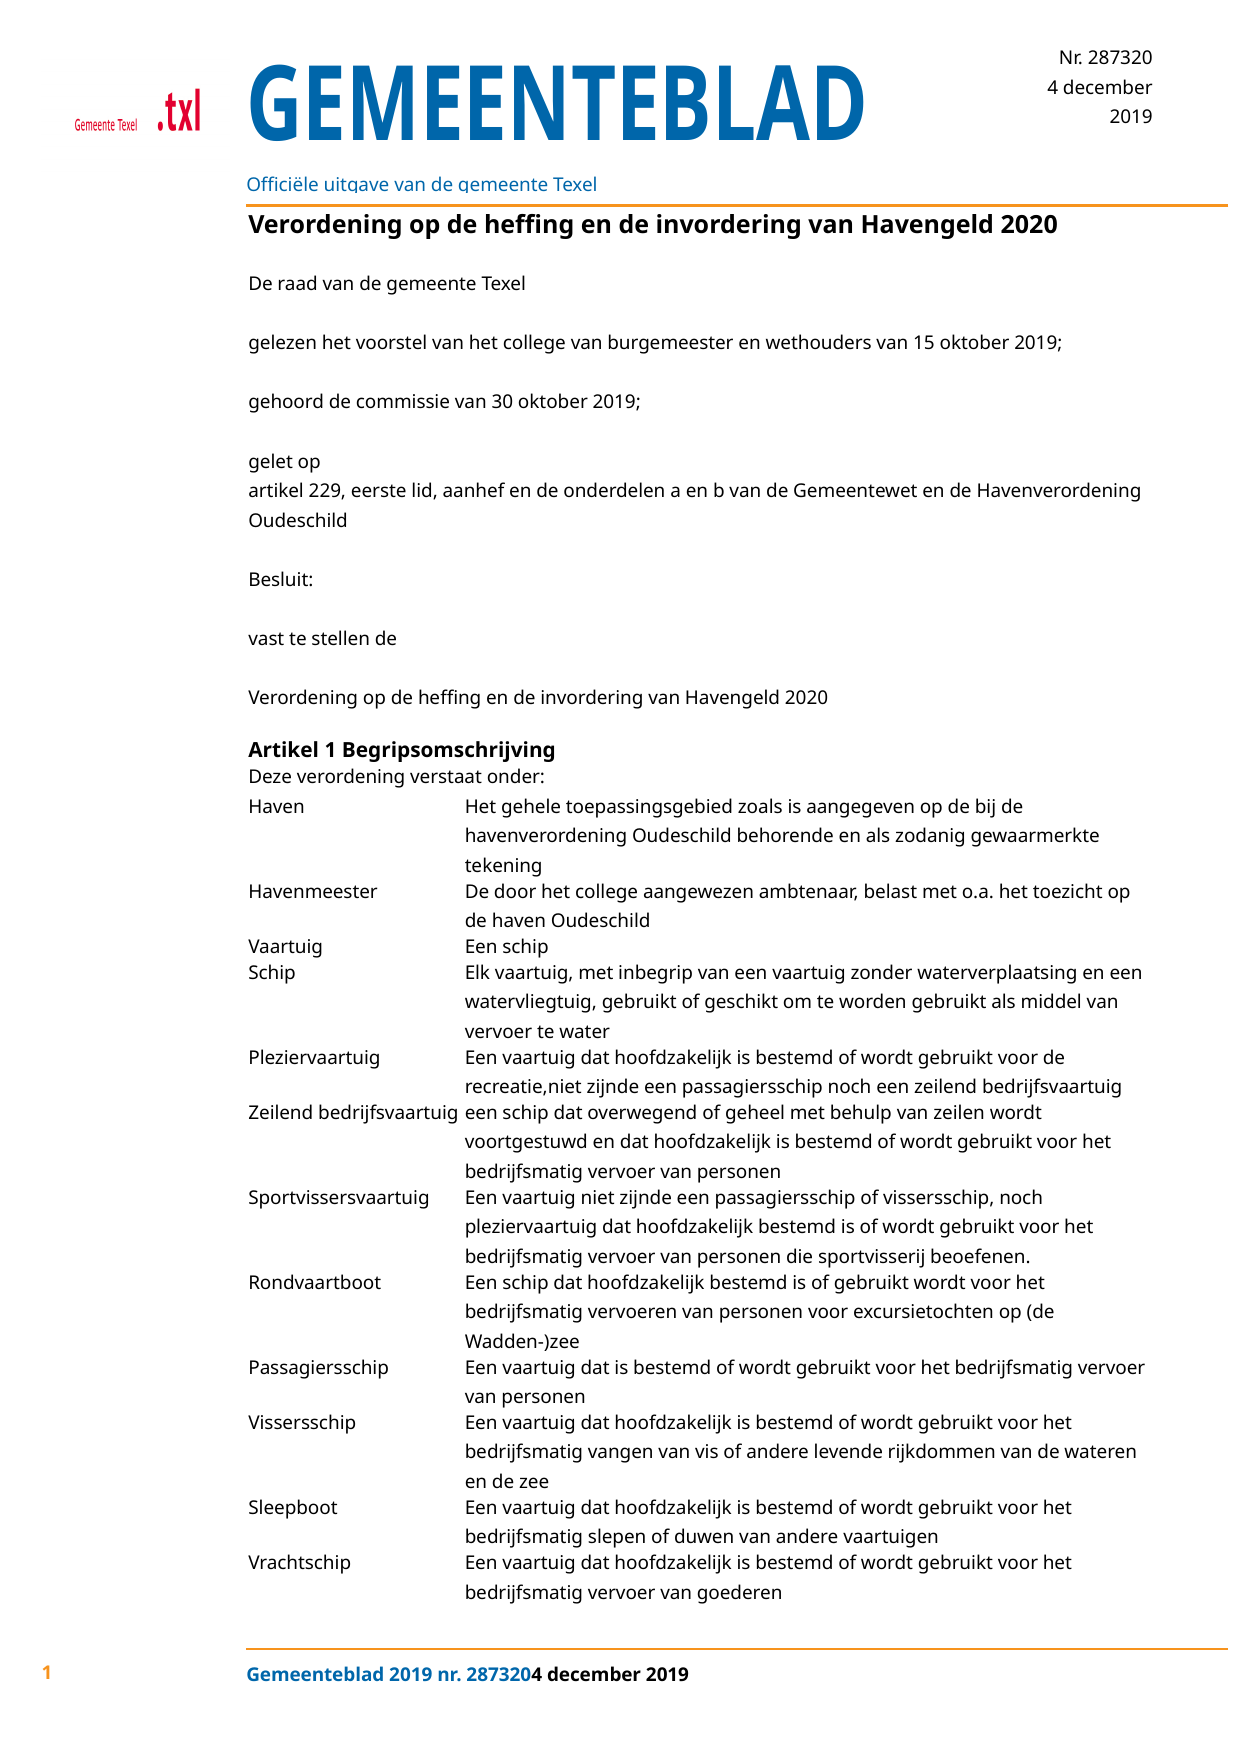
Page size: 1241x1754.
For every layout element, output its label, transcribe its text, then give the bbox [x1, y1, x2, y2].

picture [41, 47, 231, 172]
text De raad van de gemeente Texel [248, 270, 1152, 296]
text Verordening op de heffing en de invordering van Havengeld 2020 [248, 207, 1152, 241]
text gehoord de commissie van 30 oktober 2019; [248, 389, 1152, 414]
table_cell Een vaartuig niet zijnde een passagiersschip of vissersschip, noch pleziervaartuig dat hoofdzakelijk bestemd is of wordt gebruikt voor het bedrijfsmatig vervoer van personen die sportvisserij beoefenen. [465, 1184, 1152, 1269]
table_cell Een vaartuig dat hoofdzakelijk is bestemd of wordt gebruikt voor het bedrijfsmatig vervoer van goederen [465, 1549, 1152, 1605]
table_cell De door het college aangewezen ambtenaar, belast met o.a. het toezicht op de haven Oudeschild [465, 878, 1152, 933]
table_cell Havenmeester [248, 878, 464, 933]
table_cell Schip [248, 959, 464, 1044]
table_cell Een vaartuig dat is bestemd of wordt gebruikt voor het bedrijfsmatig vervoer van personen [465, 1354, 1152, 1409]
table_cell Rondvaartboot [248, 1269, 464, 1354]
table_cell Elk vaartuig, met inbegrip van een vaartuig zonder waterverplaatsing en een watervliegtuig, gebruikt of geschikt om te worden gebruikt als middel van vervoer te water [465, 959, 1152, 1044]
table_cell Een schip [465, 933, 1152, 959]
table_cell Vaartuig [248, 933, 464, 959]
text gelet op [248, 448, 1152, 473]
text artikel 229, eerste lid, aanhef en de onderdelen a en b van de Gemeentewet en de Havenverordening Oudeschild [248, 477, 1152, 533]
table_cell Een schip dat hoofdzakelijk bestemd is of gebruikt wordt voor het bedrijfsmatig vervoeren van personen voor excursietochten op (de Wadden-)zee [465, 1269, 1152, 1354]
table_cell Een vaartuig dat hoofdzakelijk is bestemd of wordt gebruikt voor het bedrijfsmatig slepen of duwen van andere vaartuigen [465, 1494, 1152, 1549]
table_cell Zeilend bedrijfsvaartuig [248, 1099, 464, 1184]
text Deze verordening verstaat onder: [248, 763, 1152, 789]
table_cell Sportvissersvaartuig [248, 1184, 464, 1269]
table_cell Een vaartuig dat hoofdzakelijk is bestemd of wordt gebruikt voor de recreatie,niet zijnde een passagiersschip noch een zeilend bedrijfsvaartuig [465, 1044, 1152, 1099]
table_cell een schip dat overwegend of geheel met behulp van zeilen wordt voortgestuwd en dat hoofdzakelijk is bestemd of wordt gebruikt voor het bedrijfsmatig vervoer van personen [465, 1099, 1152, 1184]
text vast te stellen de [248, 625, 1152, 651]
table_cell Sleepboot [248, 1494, 464, 1549]
text Artikel 1 Begripsomschrijving [248, 735, 1152, 763]
text Verordening op de heffing en de invordering van Havengeld 2020 [248, 684, 1152, 710]
table_header Het gehele toepassingsgebied zoals is aangegeven op de bij de havenverordening Oudeschild behorende en als zodanig gewaarmerkte tekening [465, 793, 1152, 878]
table_cell Vrachtschip [248, 1549, 464, 1605]
table_header Haven [248, 793, 464, 878]
table_cell Pleziervaartuig [248, 1044, 464, 1099]
text gelezen het voorstel van het college van burgemeester en wethouders van 15 oktober 2019; [248, 329, 1152, 355]
table_cell Vissersschip [248, 1409, 464, 1494]
table_cell Passagiersschip [248, 1354, 464, 1409]
text Besluit: [248, 566, 1152, 592]
table_cell Een vaartuig dat hoofdzakelijk is bestemd of wordt gebruikt voor het bedrijfsmatig vangen van vis of andere levende rijkdommen van de wateren en de zee [465, 1409, 1152, 1494]
